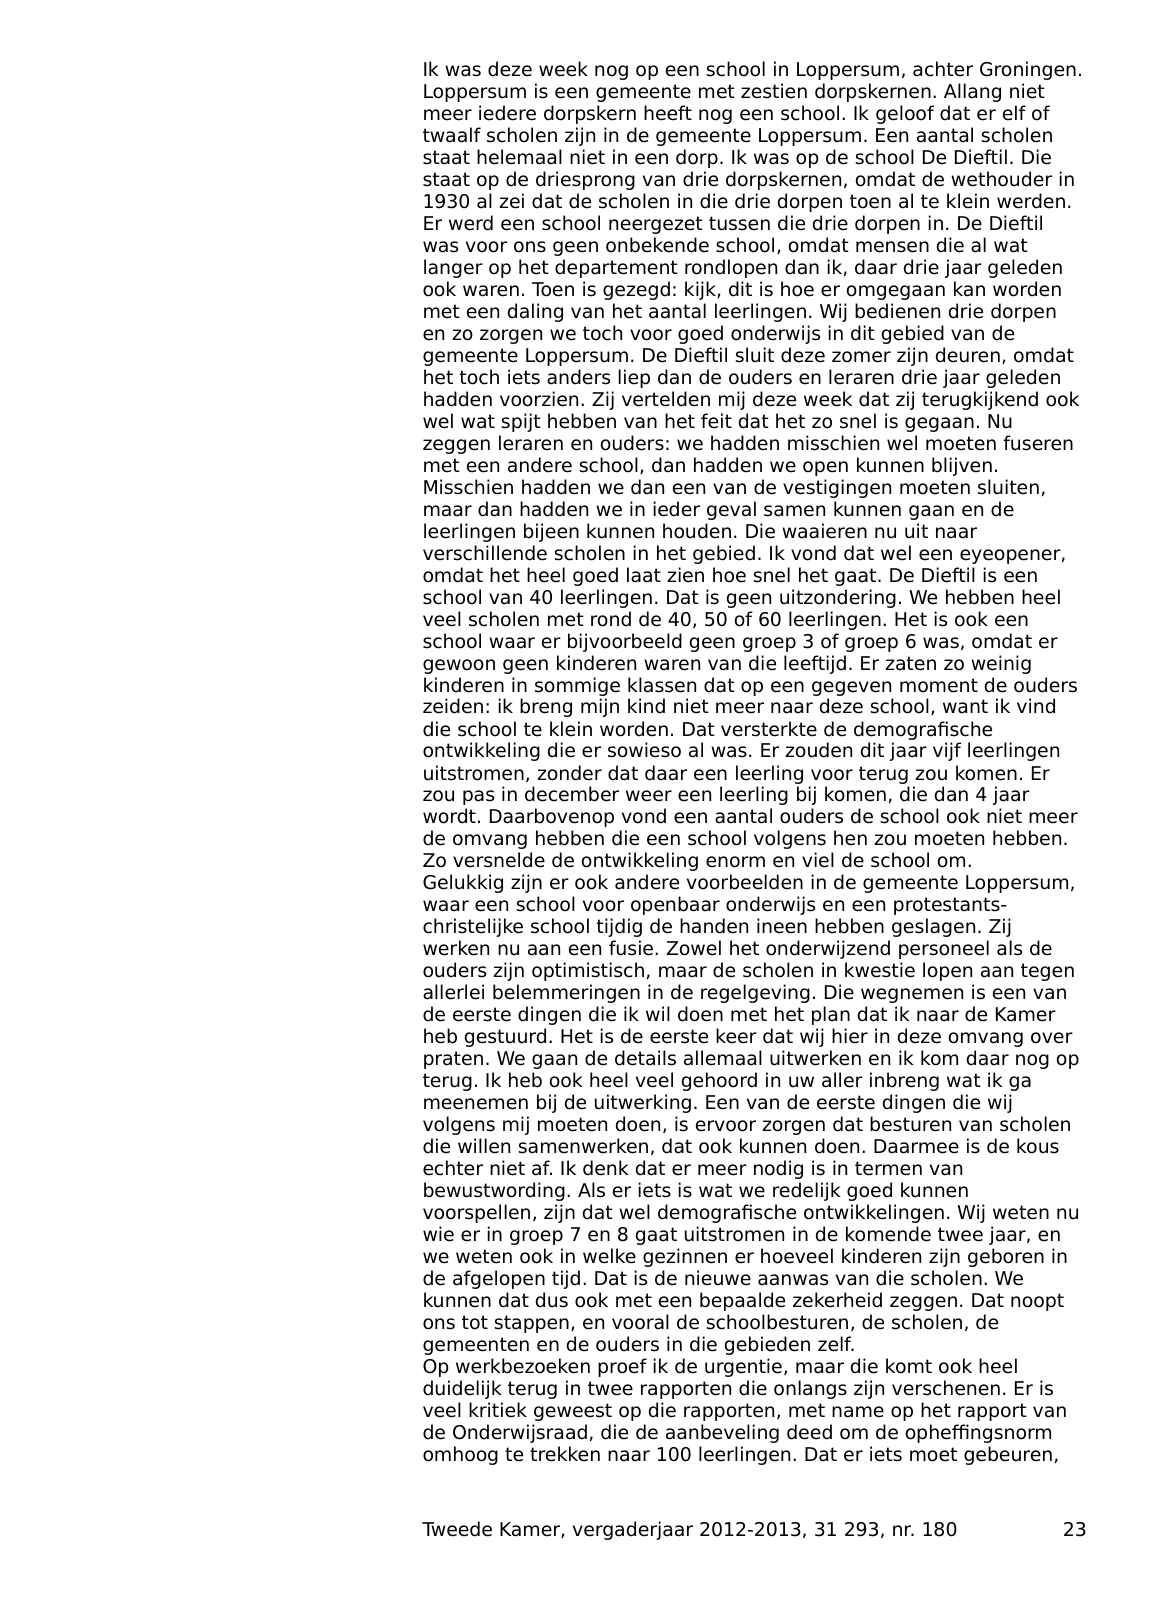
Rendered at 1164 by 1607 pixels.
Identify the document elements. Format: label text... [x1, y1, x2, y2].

text Gelukkig zijn er ook andere voorbeelden in de gemeente Loppersum, waar een school voor openbaar onderwijs en een protestants-christelijke school tijdig de handen ineen hebben geslagen. Zij werken nu aan een fusie. Zowel het onderwijzend personeel als de ouders zijn optimistisch, maar de scholen in kwestie lopen aan tegen allerlei belemmeringen in de regelgeving. Die wegnemen is een van de eerste dingen die ik wil doen met het plan dat ik naar de Kamer heb gestuurd. Het is de eerste keer dat wij hier in deze omvang over praten. We gaan de details allemaal uitwerken en ik kom daar nog op terug. Ik heb ook heel veel gehoord in uw aller inbreng wat ik ga meenemen bij de uitwerking. Een van de eerste dingen die wij volgens mij moeten doen, is ervoor zorgen dat besturen van scholen die willen samenwerken, dat ook kunnen doen. Daarmee is de kous echter niet af. Ik denk dat er meer nodig is in termen van bewustwording. Als er iets is wat we redelijk goed kunnen voorspellen, zijn dat wel demografische ontwikkelingen. Wij weten nu wie er in groep 7 en 8 gaat uitstromen in de komende twee jaar, en we weten ook in welke gezinnen er hoeveel kinderen zijn geboren in de afgelopen tijd. Dat is de nieuwe aanwas van die scholen. We kunnen dat dus ook met een bepaalde zekerheid zeggen. Dat noopt ons tot stappen, en vooral de schoolbesturen, de scholen, de gemeenten en de ouders in die gebieden zelf. [422, 872, 1087, 1356]
text Op werkbezoeken proef ik de urgentie, maar die komt ook heel duidelijk terug in twee rapporten die onlangs zijn verschenen. Er is veel kritiek geweest op die rapporten, met name op het rapport van de Onderwijsraad, die de aanbeveling deed om de opheffingsnorm omhoog te trekken naar 100 leerlingen. Dat er iets moet gebeuren, [422, 1356, 1087, 1466]
text Ik was deze week nog op een school in Loppersum, achter Groningen. Loppersum is een gemeente met zestien dorpskernen. Allang niet meer iedere dorpskern heeft nog een school. Ik geloof dat er elf of twaalf scholen zijn in de gemeente Loppersum. Een aantal scholen staat helemaal niet in een dorp. Ik was op de school De Dieftil. Die staat op de driesprong van drie dorpskernen, omdat de wethouder in 1930 al zei dat de scholen in die drie dorpen toen al te klein werden. Er werd een school neergezet tussen die drie dorpen in. De Dieftil was voor ons geen onbekende school, omdat mensen die al wat langer op het departement rondlopen dan ik, daar drie jaar geleden ook waren. Toen is gezegd: kijk, dit is hoe er omgegaan kan worden met een daling van het aantal leerlingen. Wij bedienen drie dorpen en zo zorgen we toch voor goed onderwijs in dit gebied van de gemeente Loppersum. De Dieftil sluit deze zomer zijn deuren, omdat het toch iets anders liep dan de ouders en leraren drie jaar geleden hadden voorzien. Zij vertelden mij deze week dat zij terugkijkend ook wel wat spijt hebben van het feit dat het zo snel is gegaan. Nu zeggen leraren en ouders: we hadden misschien wel moeten fuseren met een andere school, dan hadden we open kunnen blijven. Misschien hadden we dan een van de vestigingen moeten sluiten, maar dan hadden we in ieder geval samen kunnen gaan en de leerlingen bijeen kunnen houden. Die waaieren nu uit naar verschillende scholen in het gebied. Ik vond dat wel een eyeopener, omdat het heel goed laat zien hoe snel het gaat. De Dieftil is een school van 40 leerlingen. Dat is geen uitzondering. We hebben heel veel scholen met rond de 40, 50 of 60 leerlingen. Het is ook een school waar er bijvoorbeeld geen groep 3 of groep 6 was, omdat er gewoon geen kinderen waren van die leeftijd. Er zaten zo weinig kinderen in sommige klassen dat op een gegeven moment de ouders zeiden: ik breng mijn kind niet meer naar deze school, want ik vind die school te klein worden. Dat versterkte de demografische ontwikkeling die er sowieso al was. Er zouden dit jaar vijf leerlingen uitstromen, zonder dat daar een leerling voor terug zou komen. Er zou pas in december weer een leerling bij komen, die dan 4 jaar wordt. Daarbovenop vond een aantal ouders de school ook niet meer de omvang hebben die een school volgens hen zou moeten hebben. Zo versnelde de ontwikkeling enorm en viel de school om. [422, 59, 1087, 872]
